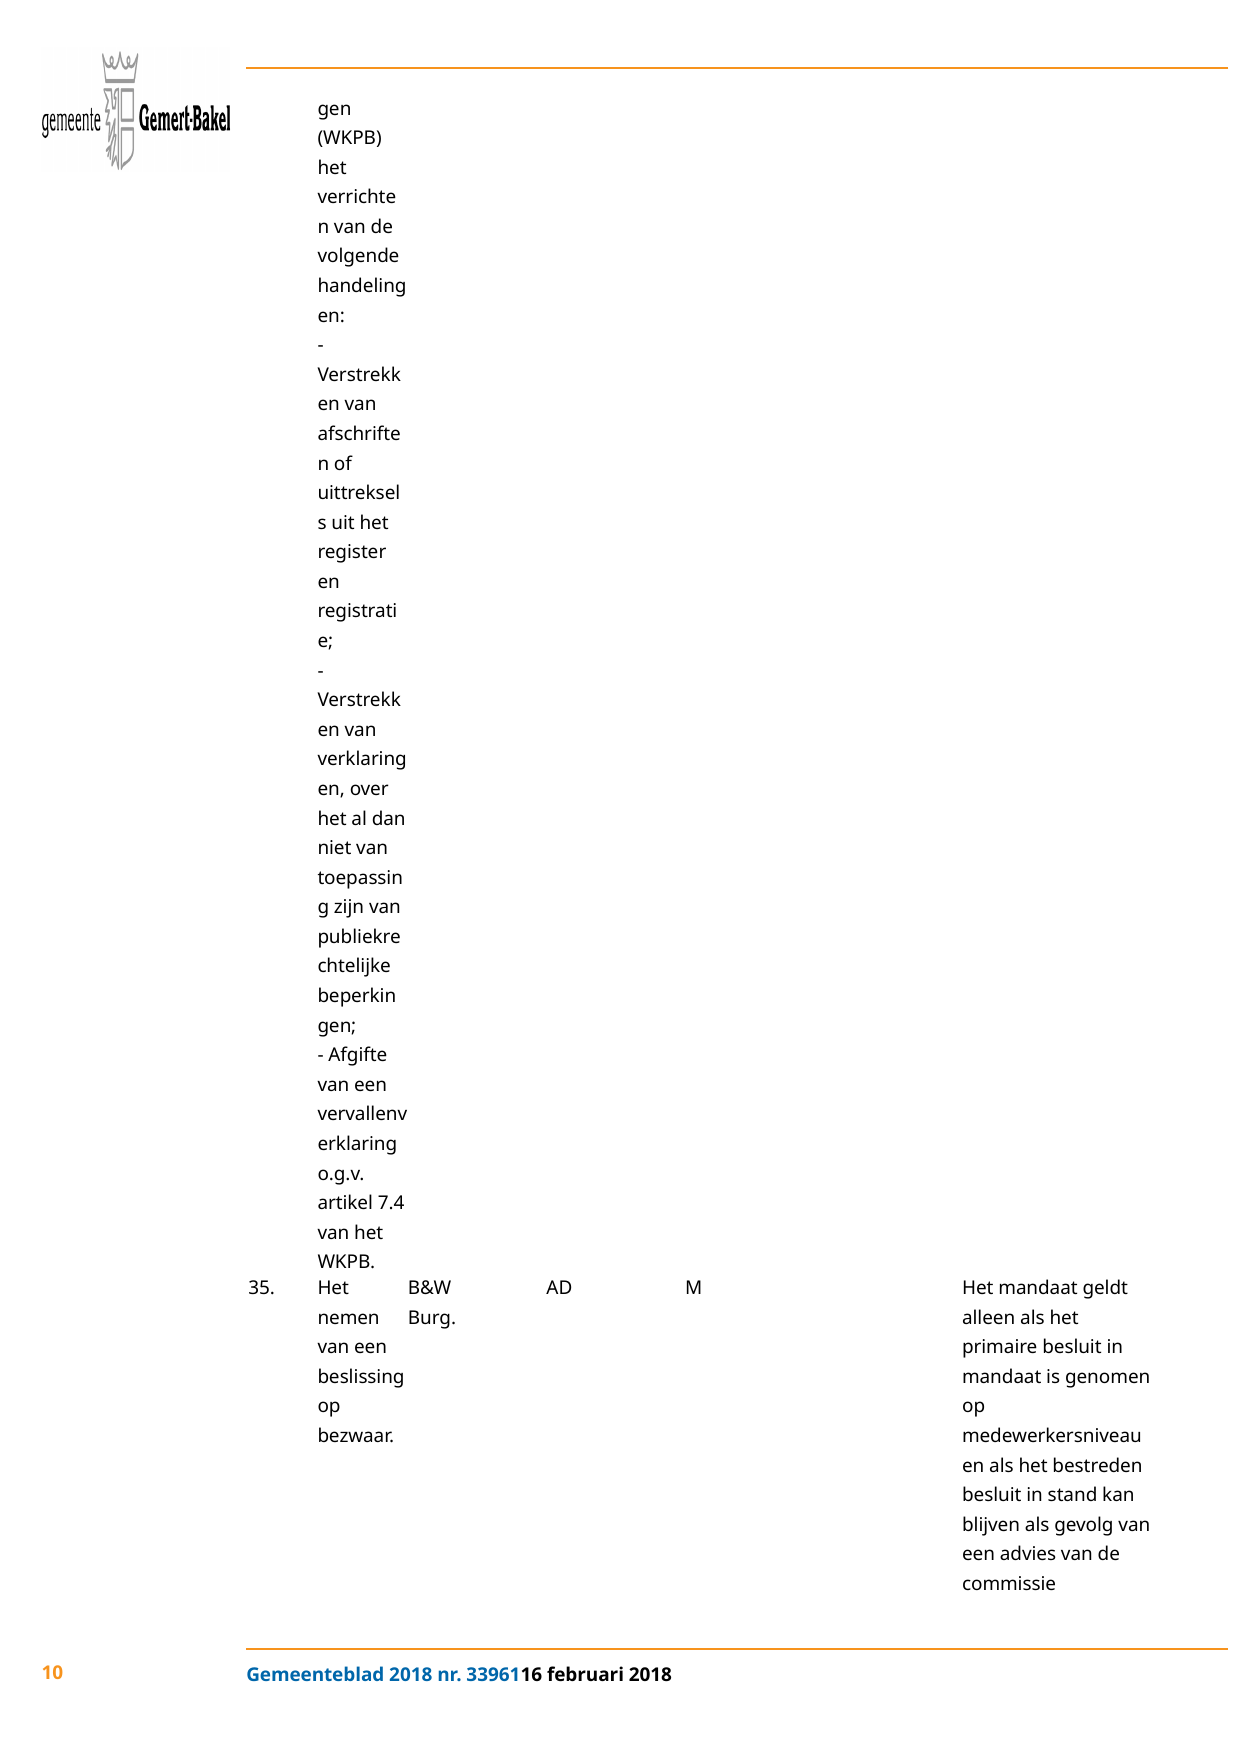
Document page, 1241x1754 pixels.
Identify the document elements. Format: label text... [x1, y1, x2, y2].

table_cell [893, 95, 962, 1274]
table_cell [962, 95, 1152, 1274]
table_cell gen (WKPB) het verrichten van de volgende handelingen: - Verstrekken van afschriften of uittreksels uit het register en registratie; - Verstrekken van verklaringen, over het al dan niet van toepassing zijn van publiekrechtelijke beperkingen; - Afgifte van een vervallenverklaring o.g.v. artikel 7.4 van het WKPB. [317, 95, 408, 1274]
table_cell Het nemen van een beslissing op bezwaar. [317, 1274, 408, 1596]
picture [41, 47, 231, 172]
table_cell [546, 95, 685, 1274]
table_cell M [685, 1274, 754, 1596]
table_cell [754, 1274, 823, 1596]
table_cell [893, 1274, 962, 1596]
table_cell [248, 95, 317, 1274]
table_cell [823, 1274, 892, 1596]
table_cell [685, 95, 754, 1274]
table_cell Het mandaat geldt alleen als het primaire besluit in mandaat is genomen op medewerkersniveau en als het bestreden besluit in stand kan blijven als gevolg van een advies van de commissie [962, 1274, 1152, 1596]
table_cell 35. [248, 1274, 317, 1596]
table_cell AD [546, 1274, 685, 1596]
table_cell B&W Burg. [408, 1274, 546, 1596]
table_cell [408, 95, 546, 1274]
table_cell [823, 95, 892, 1274]
table_cell [754, 95, 823, 1274]
